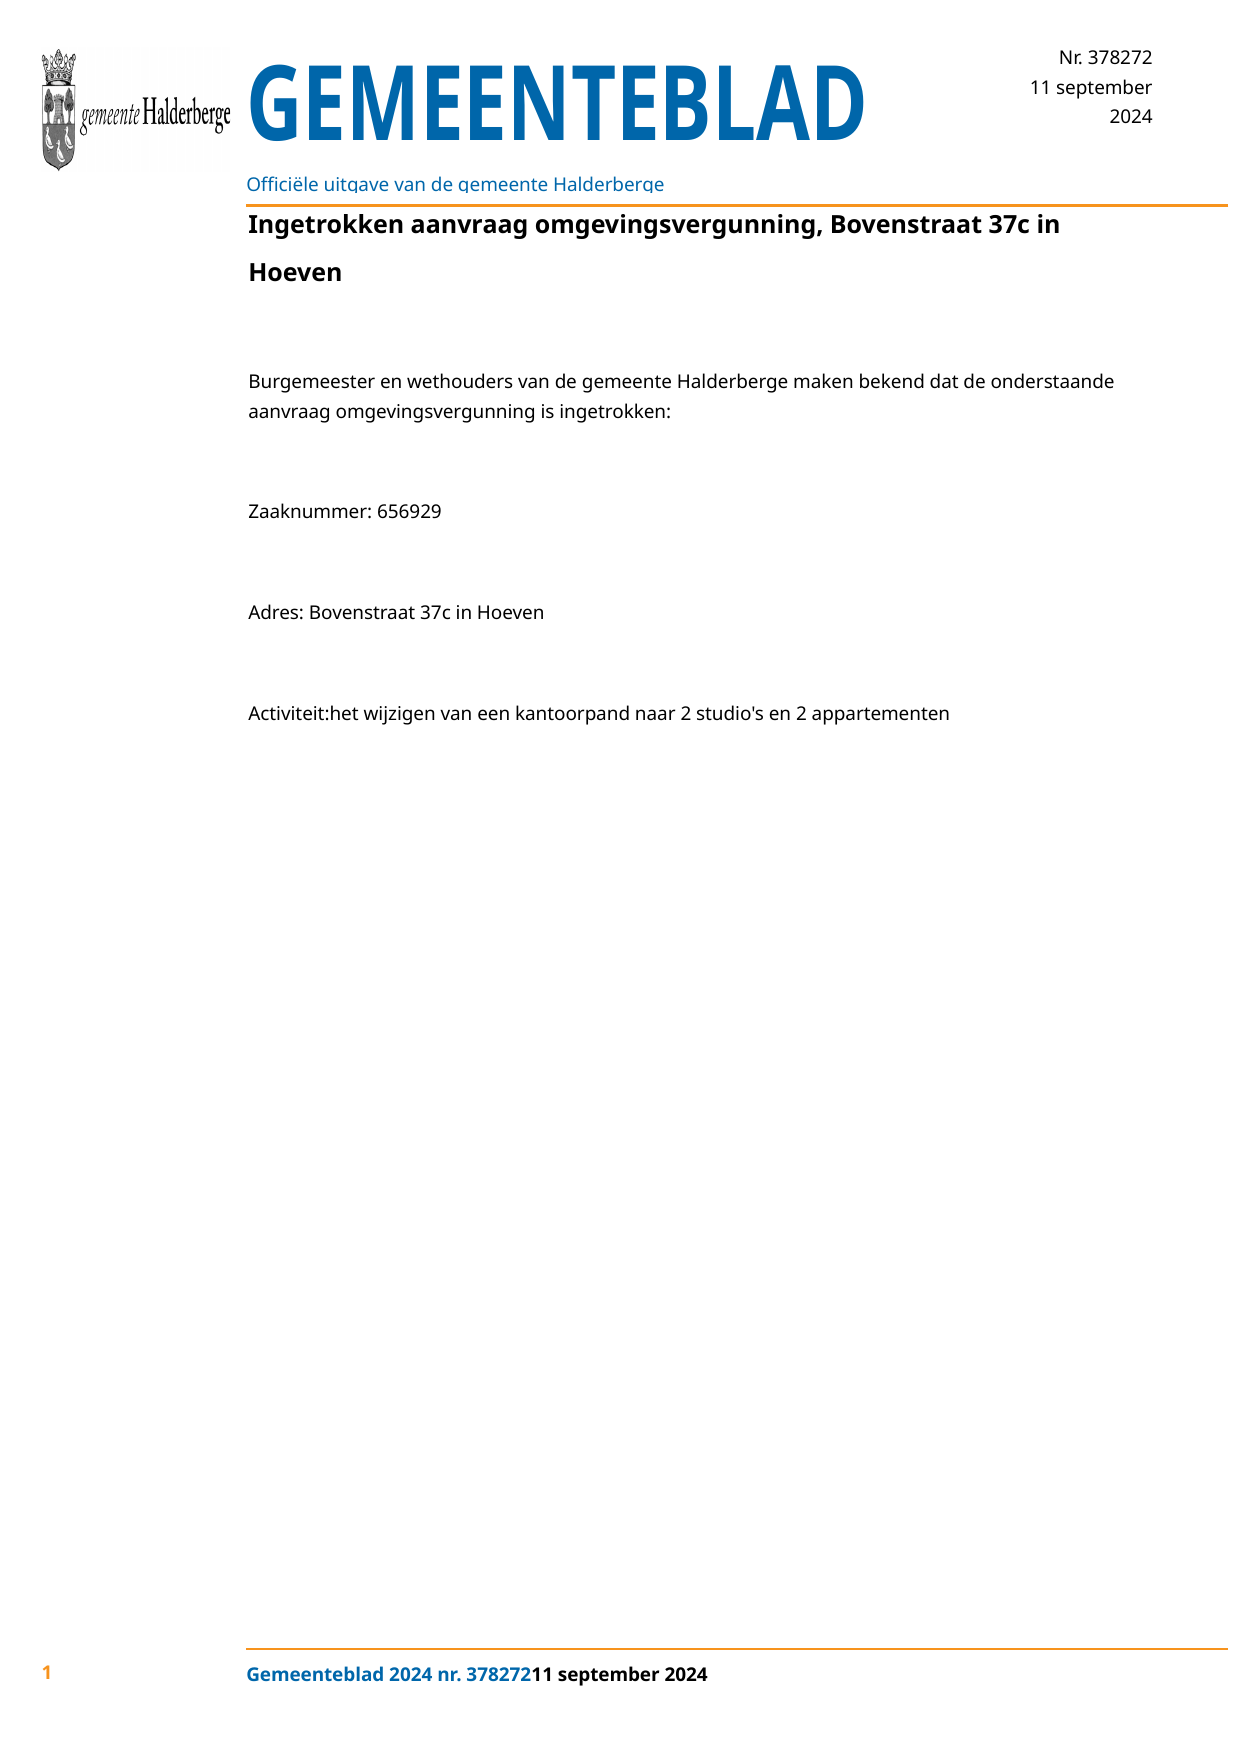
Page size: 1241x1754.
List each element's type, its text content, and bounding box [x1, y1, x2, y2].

text Burgemeester en wethouders van de gemeente Halderberge maken bekend dat de onderstaande aanvraag omgevingsvergunning is ingetrokken: [248, 368, 1152, 424]
text Zaaknummer: 656929 [248, 499, 1152, 524]
text Activiteit:het wijzigen van een kantoorpand naar 2 studio's en 2 appartementen [248, 700, 1152, 726]
text Ingetrokken aanvraag omgevingsvergunning, Bovenstraat 37c in Hoeven [248, 207, 1152, 288]
picture [41, 47, 231, 172]
text Adres: Bovenstraat 37c in Hoeven [248, 599, 1152, 625]
